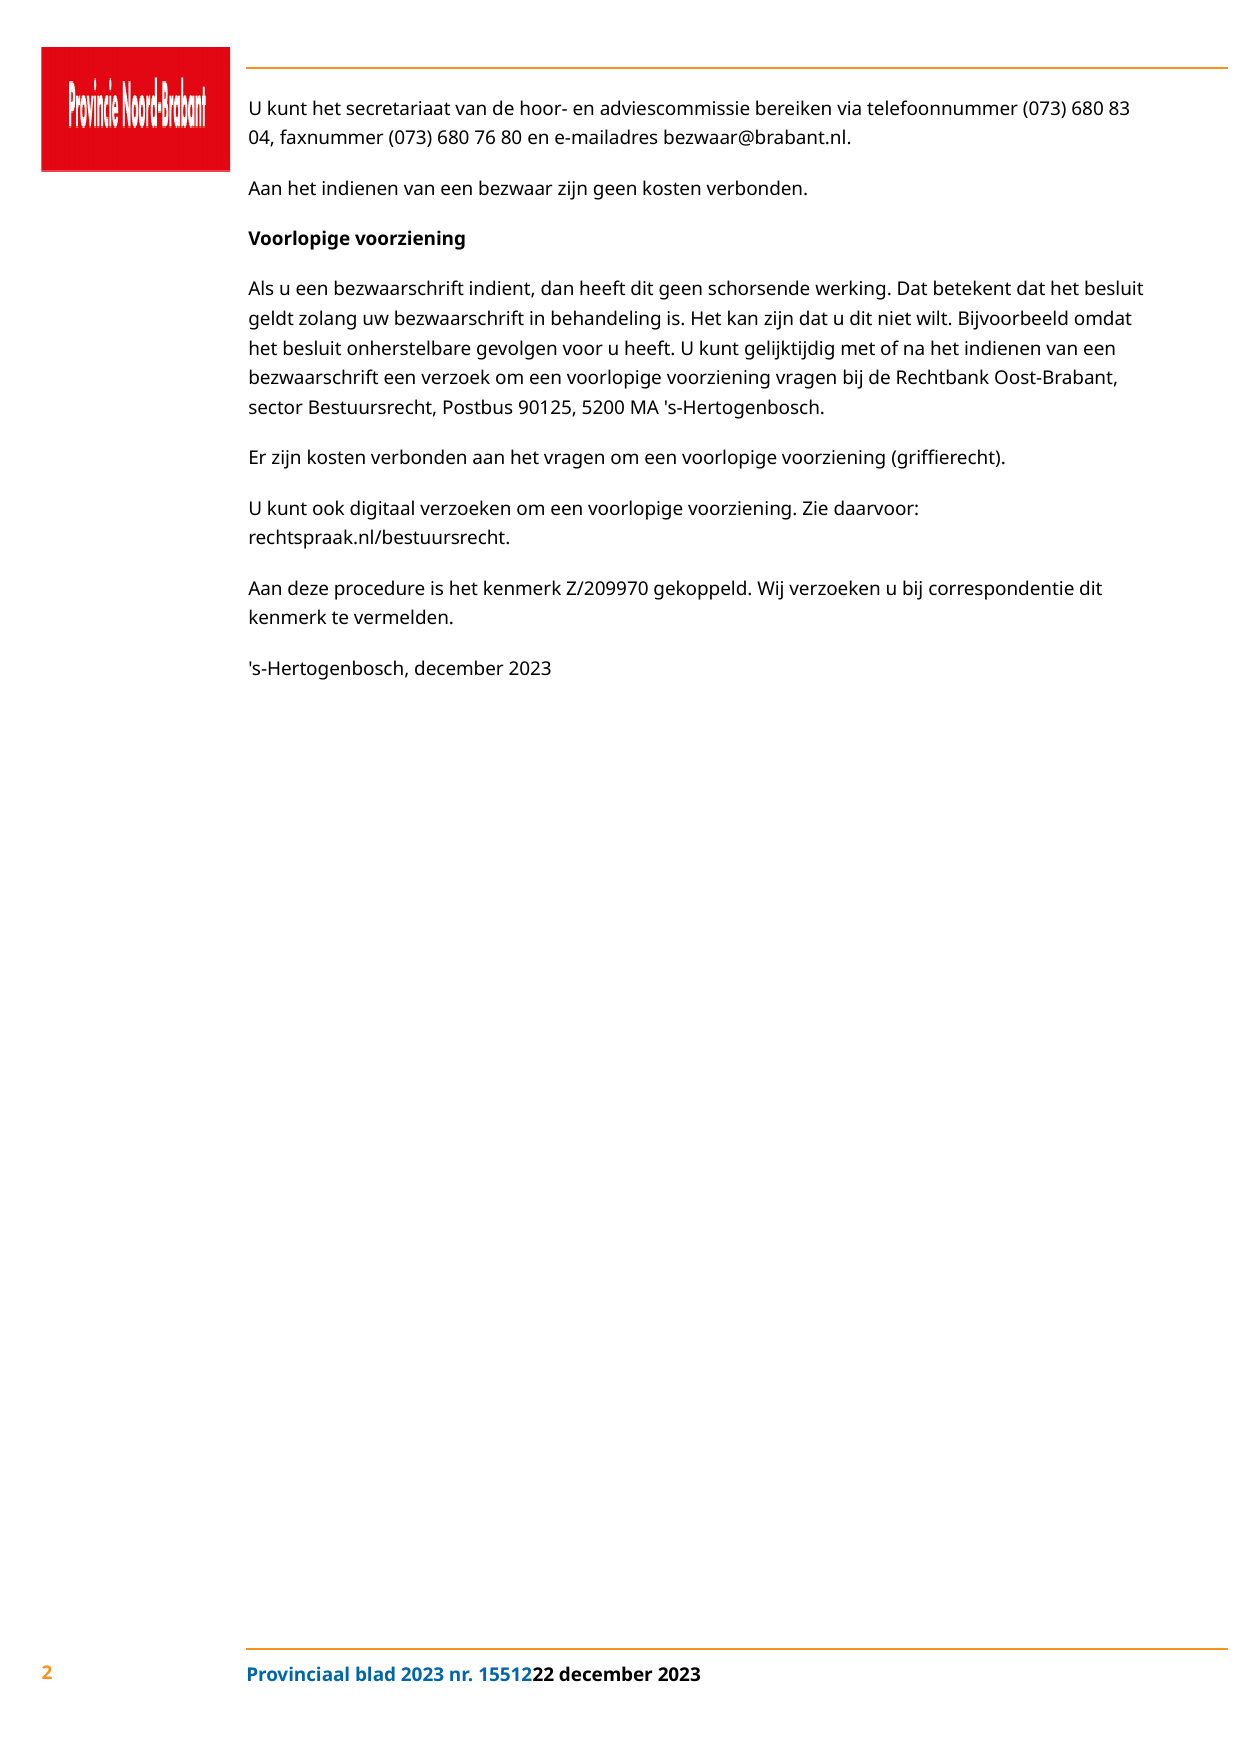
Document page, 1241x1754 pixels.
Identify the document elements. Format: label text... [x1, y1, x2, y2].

text U kunt het secretariaat van de hoor- en adviescommissie bereiken via telefoonnummer (073) 680 83 04, faxnummer (073) 680 76 80 en e-mailadres bezwaar@brabant.nl. [248, 95, 1152, 150]
picture [41, 47, 231, 172]
text Voorlopige voorziening [248, 225, 1152, 251]
text U kunt ook digitaal verzoeken om een voorlopige voorziening. Zie daarvoor: rechtspraak.nl/bestuursrecht. [248, 495, 1152, 550]
text 's-Hertogenbosch, december 2023 [248, 655, 1152, 681]
text Er zijn kosten verbonden aan het vragen om een voorlopige voorziening (griffierecht). [248, 444, 1152, 470]
text Aan het indienen van een bezwaar zijn geen kosten verbonden. [248, 175, 1152, 201]
text Als u een bezwaarschrift indient, dan heeft dit geen schorsende werking. Dat betekent dat het besluit geldt zolang uw bezwaarschrift in behandeling is. Het kan zijn dat u dit niet wilt. Bijvoorbeeld omdat het besluit onherstelbare gevolgen voor u heeft. U kunt gelijktijdig met of na het indienen van een bezwaarschrift een verzoek om een voorlopige voorziening vragen bij de Rechtbank Oost-Brabant, sector Bestuursrecht, Postbus 90125, 5200 MA 's‑Hertogenbosch. [248, 276, 1152, 420]
text Aan deze procedure is het kenmerk Z/209970 gekoppeld. Wij verzoeken u bij correspondentie dit kenmerk te vermelden. [248, 575, 1152, 630]
